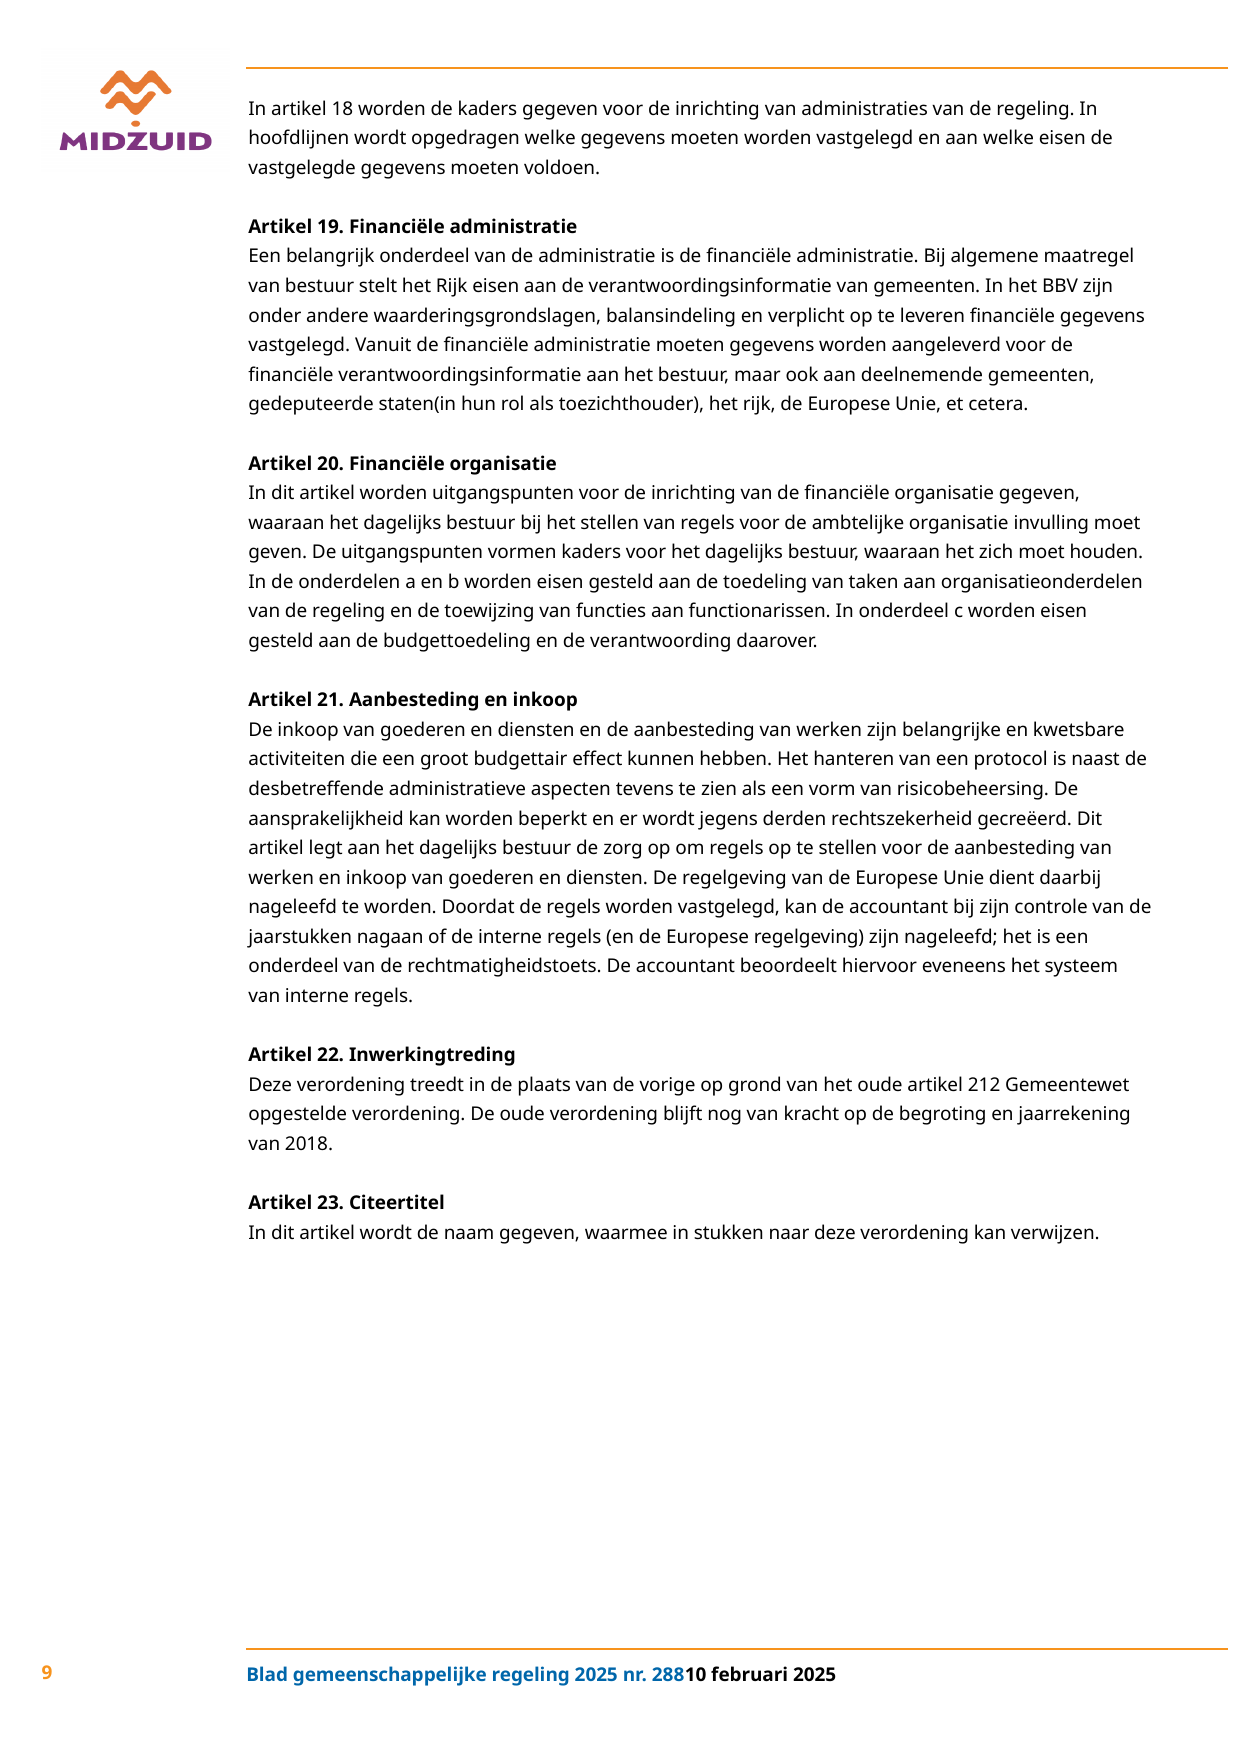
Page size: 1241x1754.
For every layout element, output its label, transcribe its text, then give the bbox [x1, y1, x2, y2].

text Artikel 21. Aanbesteding en inkoop [248, 686, 1152, 712]
text Artikel 20. Financiële organisatie [248, 450, 1152, 476]
text In dit artikel wordt de naam gegeven, waarmee in stukken naar deze verordening kan verwijzen. [248, 1219, 1152, 1245]
text Artikel 23. Citeertitel [248, 1189, 1152, 1215]
text In artikel 18 worden de kaders gegeven voor de inrichting van administraties van de regeling. In hoofdlijnen wordt opgedragen welke gegevens moeten worden vastgelegd en aan welke eisen de vastgelegde gegevens moeten voldoen. [248, 95, 1152, 180]
picture [41, 47, 231, 172]
text Deze verordening treedt in de plaats van de vorige op grond van het oude artikel 212 Gemeentewet opgestelde verordening. De oude verordening blijft nog van kracht op de begroting en jaarrekening van 2018. [248, 1071, 1152, 1156]
text De inkoop van goederen en diensten en de aanbesteding van werken zijn belangrijke en kwetsbare activiteiten die een groot budgettair effect kunnen hebben. Het hanteren van een protocol is naast de desbetreffende administratieve aspecten tevens te zien als een vorm van risicobeheersing. De aansprakelijkheid kan worden beperkt en er wordt jegens derden rechtszekerheid gecreëerd. Dit artikel legt aan het dagelijks bestuur de zorg op om regels op te stellen voor de aanbesteding van werken en inkoop van goederen en diensten. De regelgeving van de Europese Unie dient daarbij nageleefd te worden. Doordat de regels worden vastgelegd, kan de accountant bij zijn controle van de jaarstukken nagaan of de interne regels (en de Europese regelgeving) zijn nageleefd; het is een onderdeel van de rechtmatigheidstoets. De accountant beoordeelt hiervoor eveneens het systeem van interne regels. [248, 716, 1152, 1008]
text Een belangrijk onderdeel van de administratie is de financiële administratie. Bij algemene maatregel van bestuur stelt het Rijk eisen aan de verantwoordingsinformatie van gemeenten. In het BBV zijn onder andere waarderingsgrondslagen, balansindeling en verplicht op te leveren financiële gegevens vastgelegd. Vanuit de financiële administratie moeten gegevens worden aangeleverd voor de financiële verantwoordingsinformatie aan het bestuur, maar ook aan deelnemende gemeenten, gedeputeerde staten(in hun rol als toezichthouder), het rijk, de Europese Unie, et cetera. [248, 243, 1152, 416]
text In dit artikel worden uitgangspunten voor de inrichting van de financiële organisatie gegeven, waaraan het dagelijks bestuur bij het stellen van regels voor de ambtelijke organisatie invulling moet geven. De uitgangspunten vormen kaders voor het dagelijks bestuur, waaraan het zich moet houden. In de onderdelen a en b worden eisen gesteld aan de toedeling van taken aan organisatieonderdelen van de regeling en de toewijzing van functies aan functionarissen. In onderdeel c worden eisen gesteld aan de budgettoedeling en de verantwoording daarover. [248, 479, 1152, 653]
text Artikel 19. Financiële administratie [248, 213, 1152, 239]
text Artikel 22. Inwerkingtreding [248, 1041, 1152, 1067]
